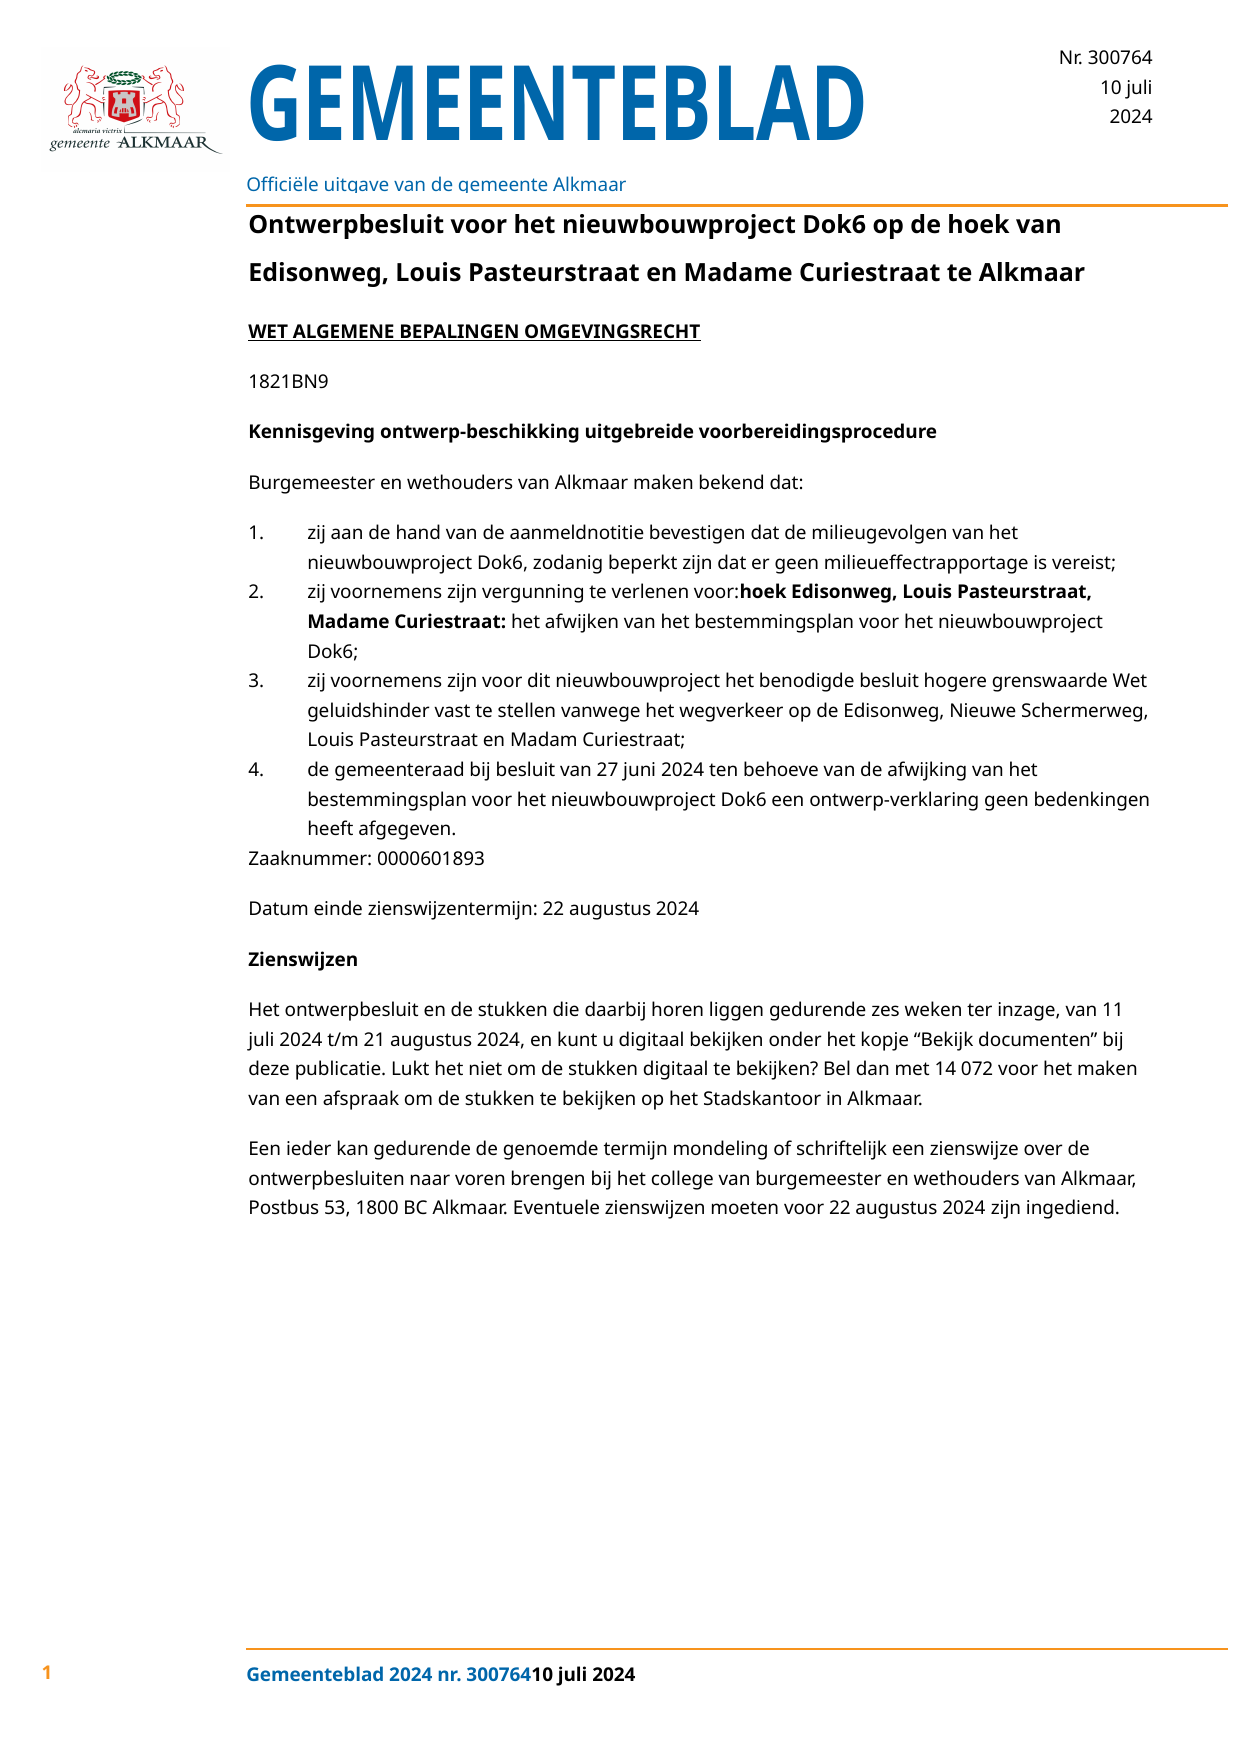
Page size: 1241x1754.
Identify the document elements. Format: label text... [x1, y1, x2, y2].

list zij aan de hand van de aanmeldnotitie bevestigen dat de milieugevolgen van het nieuwbouwproject Dok6, zodanig beperkt zijn dat er geen milieueffectrapportage is vereist; [248, 519, 1152, 575]
text WET ALGEMENE BEPALINGEN OMGEVINGSRECHT [248, 318, 1152, 344]
text Het ontwerpbesluit en de stukken die daarbij horen liggen gedurende zes weken ter inzage, van 11 juli 2024 t/m 21 augustus 2024, en kunt u digitaal bekijken onder het kopje “Bekijk documenten” bij deze publicatie. Lukt het niet om de stukken digitaal te bekijken? Bel dan met 14 072 voor het maken van een afspraak om de stukken te bekijken op het Stadskantoor in Alkmaar. [248, 996, 1152, 1111]
text Burgemeester en wethouders van Alkmaar maken bekend dat: [248, 469, 1152, 495]
list zij voornemens zijn voor dit nieuwbouwproject het benodigde besluit hogere grenswaarde Wet geluidshinder vast te stellen vanwege het wegverkeer op de Edisonweg, Nieuwe Schermerweg, Louis Pasteurstraat en Madam Curiestraat; [248, 667, 1152, 752]
list zij voornemens zijn vergunning te verlenen voor:hoek Edisonweg, Louis Pasteurstraat, Madame Curiestraat: het afwijken van het bestemmingsplan voor het nieuwbouwproject Dok6; [248, 579, 1152, 664]
text Zienswijzen [248, 946, 1152, 972]
text Kennisgeving ontwerp-beschikking uitgebreide voorbereidingsprocedure [248, 419, 1152, 444]
text Een ieder kan gedurende de genoemde termijn mondeling of schriftelijk een zienswijze over de ontwerpbesluiten naar voren brengen bij het college van burgemeester en wethouders van Alkmaar, Postbus 53, 1800 BC Alkmaar. Eventuele zienswijzen moeten voor 22 augustus 2024 zijn ingediend. [248, 1135, 1152, 1220]
text Datum einde zienswijzentermijn: 22 augustus 2024 [248, 895, 1152, 921]
picture [41, 47, 231, 172]
text 1821BN9 [248, 368, 1152, 394]
text Ontwerpbesluit voor het nieuwbouwproject Dok6 op de hoek van Edisonweg, Louis Pasteurstraat en Madame Curiestraat te Alkmaar [248, 207, 1152, 288]
text Zaaknummer: 0000601893 [248, 845, 1152, 871]
list de gemeenteraad bij besluit van 27 juni 2024 ten behoeve van de afwijking van het bestemmingsplan voor het nieuwbouwproject Dok6 een ontwerp-verklaring geen bedenkingen heeft afgegeven. [248, 756, 1152, 841]
